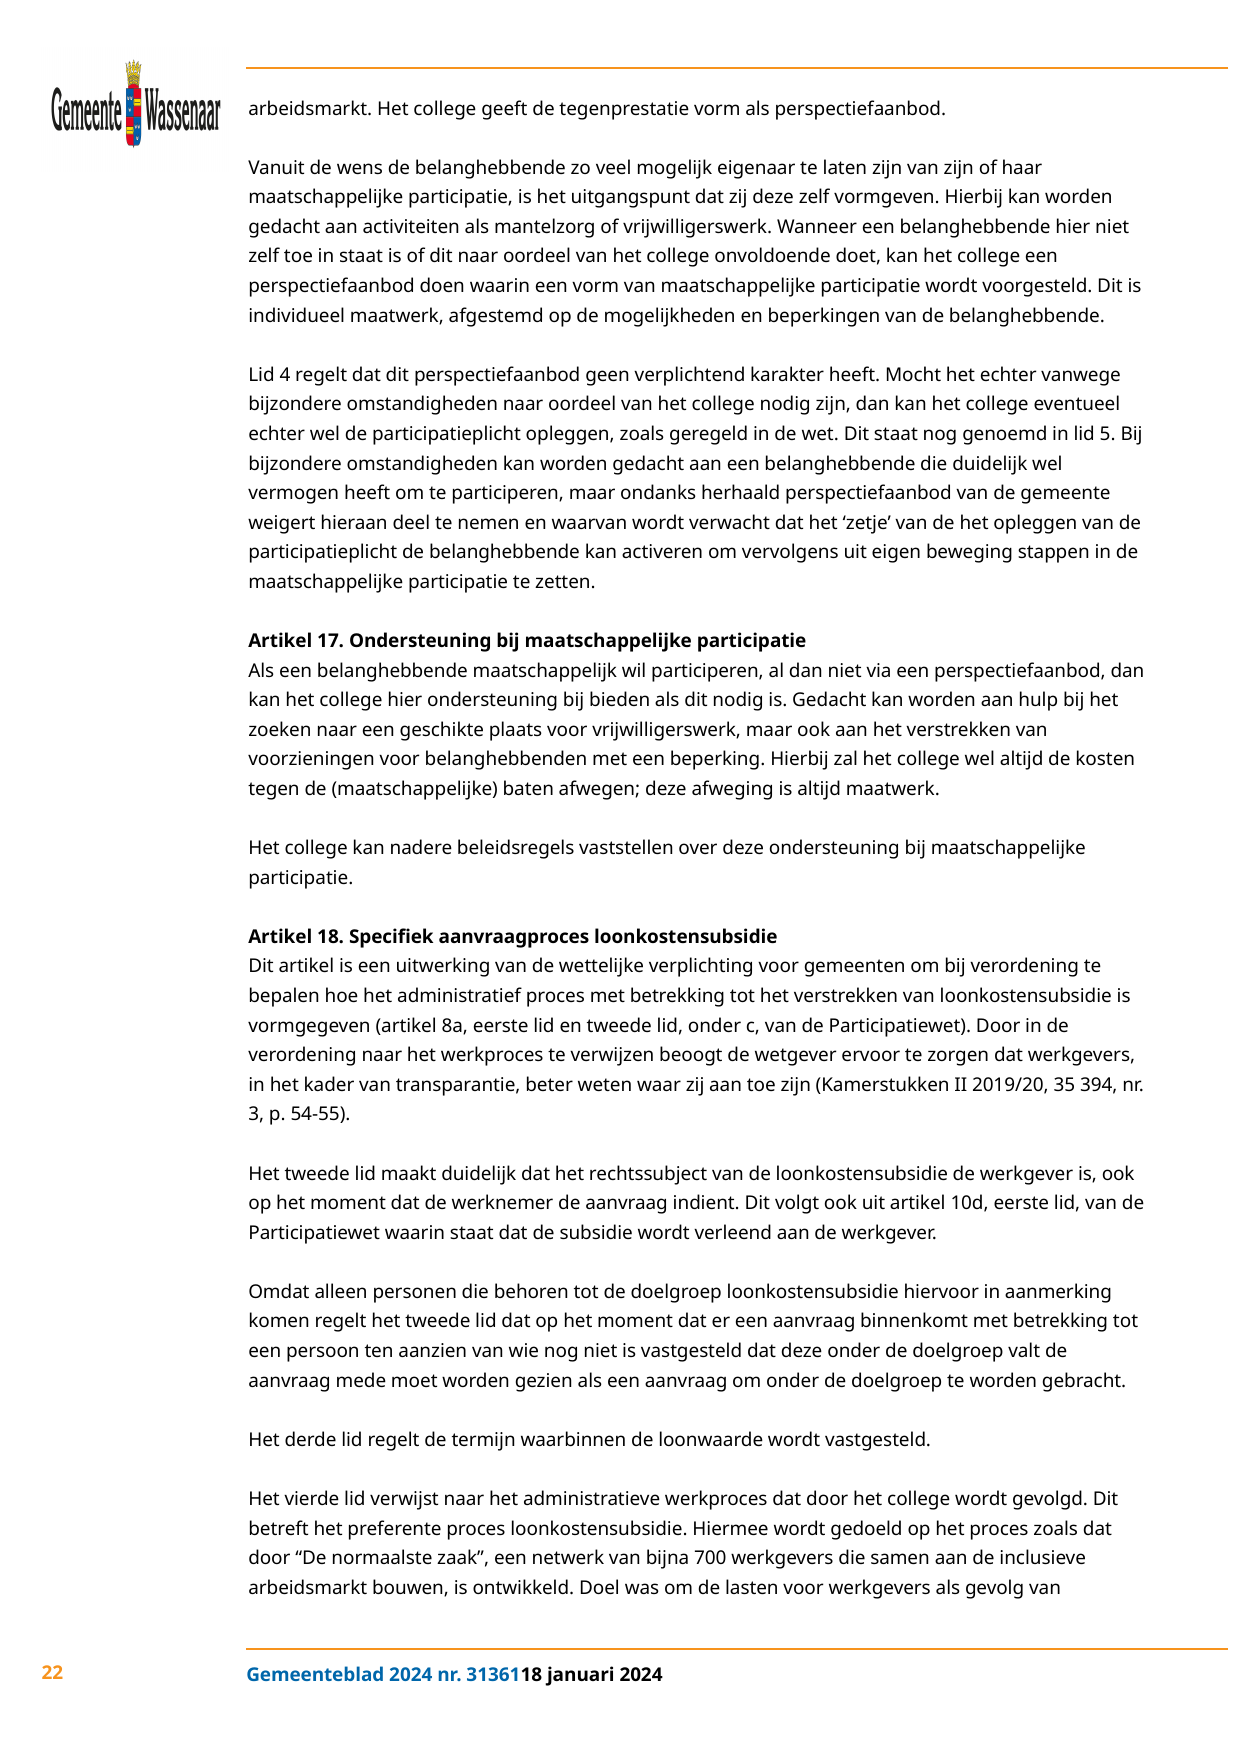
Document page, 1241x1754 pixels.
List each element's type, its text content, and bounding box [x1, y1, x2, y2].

picture [41, 47, 231, 172]
text arbeidsmarkt. Het college geeft de tegenprestatie vorm als perspectiefaanbod. [248, 95, 1152, 121]
text Artikel 17. Ondersteuning bij maatschappelijke participatie [248, 627, 1152, 653]
text Het derde lid regelt de termijn waarbinnen de loonwaarde wordt vastgesteld. [248, 1426, 1152, 1452]
text Het tweede lid maakt duidelijk dat het rechtssubject van de loonkostensubsidie de werkgever is, ook op het moment dat de werknemer de aanvraag indient. Dit volgt ook uit artikel 10d, eerste lid, van de Participatiewet waarin staat dat de subsidie wordt verleend aan de werkgever. [248, 1160, 1152, 1245]
text Vanuit de wens de belanghebbende zo veel mogelijk eigenaar te laten zijn van zijn of haar maatschappelijke participatie, is het uitgangspunt dat zij deze zelf vormgeven. Hierbij kan worden gedacht aan activiteiten als mantelzorg of vrijwilligerswerk. Wanneer een belanghebbende hier niet zelf toe in staat is of dit naar oordeel van het college onvoldoende doet, kan het college een perspectiefaanbod doen waarin een vorm van maatschappelijke participatie wordt voorgesteld. Dit is individueel maatwerk, afgestemd op de mogelijkheden en beperkingen van de belanghebbende. [248, 154, 1152, 328]
text Dit artikel is een uitwerking van de wettelijke verplichting voor gemeenten om bij verordening te bepalen hoe het administratief proces met betrekking tot het verstrekken van loonkostensubsidie is vormgegeven (artikel 8a, eerste lid en tweede lid, onder c, van de Participatiewet). Door in de verordening naar het werkproces te verwijzen beoogt de wetgever ervoor te zorgen dat werkgevers, in het kader van transparantie, beter weten waar zij aan toe zijn (Kamerstukken II 2019/20, 35 394, nr. 3, p. 54-55). [248, 953, 1152, 1126]
text Artikel 18. Specifiek aanvraagproces loonkostensubsidie [248, 923, 1152, 949]
text Als een belanghebbende maatschappelijk wil participeren, al dan niet via een perspectiefaanbod, dan kan het college hier ondersteuning bij bieden als dit nodig is. Gedacht kan worden aan hulp bij het zoeken naar een geschikte plaats voor vrijwilligerswerk, maar ook aan het verstrekken van voorzieningen voor belanghebbenden met een beperking. Hierbij zal het college wel altijd de kosten tegen de (maatschappelijke) baten afwegen; deze afweging is altijd maatwerk. [248, 657, 1152, 801]
text Het college kan nadere beleidsregels vaststellen over deze ondersteuning bij maatschappelijke participatie. [248, 834, 1152, 890]
text Het vierde lid verwijst naar het administratieve werkproces dat door het college wordt gevolgd. Dit betreft het preferente proces loonkostensubsidie. Hiermee wordt gedoeld op het proces zoals dat door “De normaalste zaak”, een netwerk van bijna 700 werkgevers die samen aan de inclusieve arbeidsmarkt bouwen, is ontwikkeld. Doel was om de lasten voor werkgevers als gevolg van [248, 1485, 1152, 1600]
text Lid 4 regelt dat dit perspectiefaanbod geen verplichtend karakter heeft. Mocht het echter vanwege bijzondere omstandigheden naar oordeel van het college nodig zijn, dan kan het college eventueel echter wel de participatieplicht opleggen, zoals geregeld in de wet. Dit staat nog genoemd in lid 5. Bij bijzondere omstandigheden kan worden gedacht aan een belanghebbende die duidelijk wel vermogen heeft om te participeren, maar ondanks herhaald perspectiefaanbod van de gemeente weigert hieraan deel te nemen en waarvan wordt verwacht dat het ‘zetje’ van de het opleggen van de participatieplicht de belanghebbende kan activeren om vervolgens uit eigen beweging stappen in de maatschappelijke participatie te zetten. [248, 361, 1152, 594]
text Omdat alleen personen die behoren tot de doelgroep loonkostensubsidie hiervoor in aanmerking komen regelt het tweede lid dat op het moment dat er een aanvraag binnenkomt met betrekking tot een persoon ten aanzien van wie nog niet is vastgesteld dat deze onder de doelgroep valt de aanvraag mede moet worden gezien als een aanvraag om onder de doelgroep te worden gebracht. [248, 1278, 1152, 1393]
